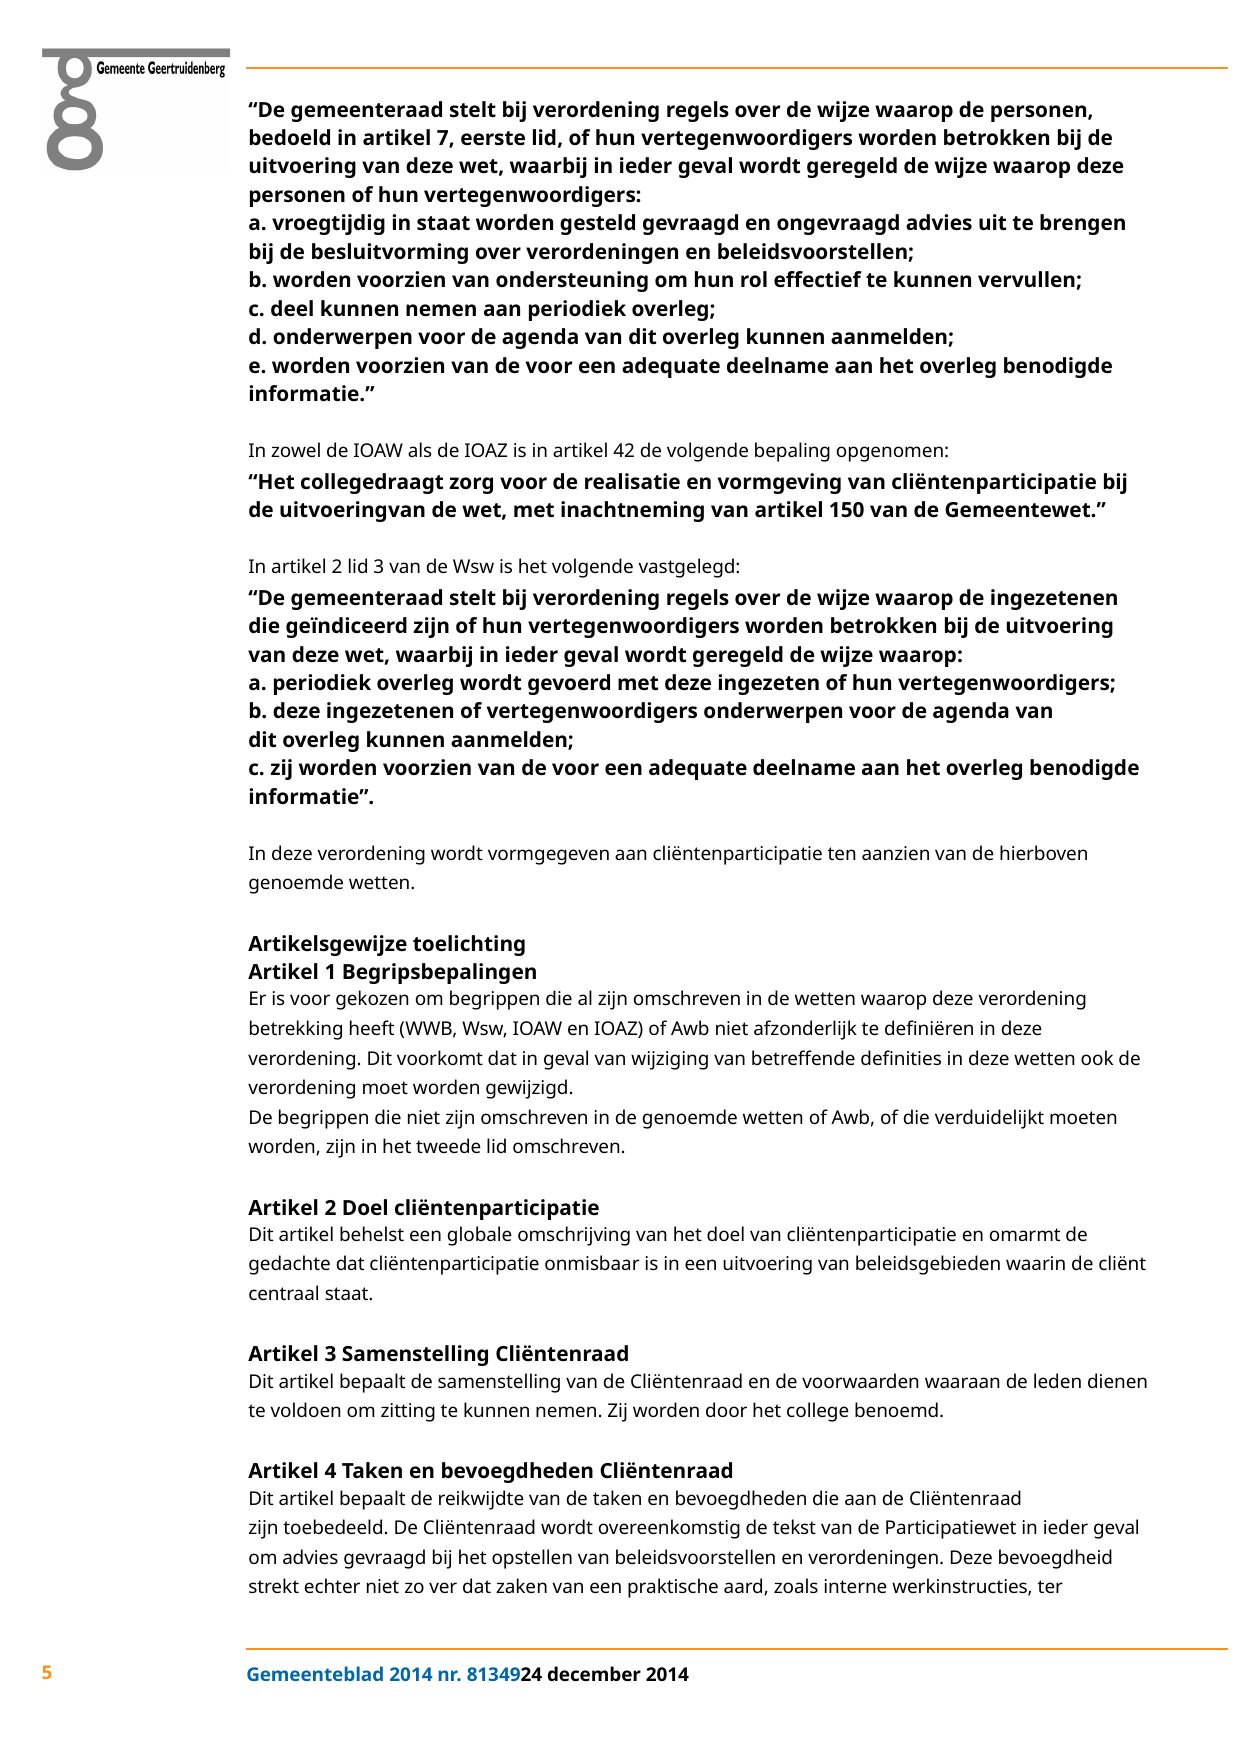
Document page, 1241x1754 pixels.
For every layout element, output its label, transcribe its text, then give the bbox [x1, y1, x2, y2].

text van deze wet, waarbij in ieder geval wordt geregeld de wijze waarop: [248, 640, 1152, 668]
text a. vroegtijdig in staat worden gesteld gevraagd en ongevraagd advies uit te brengen bij de besluitvorming over verordeningen en beleidsvoorstellen; [248, 208, 1152, 265]
text zijn toebedeeld. De Cliëntenraad wordt overeenkomstig de tekst van de Participatiewet in ieder geval om advies gevraagd bij het opstellen van beleidsvoorstellen en verordeningen. Deze bevoegdheid strekt echter niet zo ver dat zaken van een praktische aard, zoals interne werkinstructies, ter [248, 1514, 1152, 1599]
text In artikel 2 lid 3 van de Wsw is het volgende vastgelegd: [248, 553, 1152, 579]
picture [41, 47, 231, 172]
text b. deze ingezetenen of vertegenwoordigers onderwerpen voor de agenda van [248, 697, 1152, 725]
text a. periodiek overleg wordt gevoerd met deze ingezeten of hun vertegenwoordigers; [248, 668, 1152, 697]
text dit overleg kunnen aanmelden; [248, 725, 1152, 753]
text In zowel de IOAW als de IOAZ is in artikel 42 de volgende bepaling opgenomen: [248, 437, 1152, 463]
text d. onderwerpen voor de agenda van dit overleg kunnen aanmelden; [248, 322, 1152, 351]
text In deze verordening wordt vormgegeven aan cliëntenparticipatie ten aanzien van de hierboven genoemde wetten. [248, 840, 1152, 895]
text b. worden voorzien van ondersteuning om hun rol effectief te kunnen vervullen; [248, 265, 1152, 294]
text Dit artikel behelst een globale omschrijving van het doel van cliëntenparticipatie en omarmt de gedachte dat cliëntenparticipatie onmisbaar is in een uitvoering van beleidsgebieden waarin de cliënt centraal staat. [248, 1221, 1152, 1306]
text De begrippen die niet zijn omschreven in de genoemde wetten of Awb, of die verduidelijkt moeten worden, zijn in het tweede lid omschreven. [248, 1104, 1152, 1159]
text “Het collegedraagt zorg voor de realisatie en vormgeving van cliëntenparticipatie bij de uitvoeringvan de wet, met inachtneming van artikel 150 van de Gemeentewet.” [248, 467, 1152, 524]
text Er is voor gekozen om begrippen die al zijn omschreven in de wetten waarop deze verordening betrekking heeft (WWB, Wsw, IOAW en IOAZ) of Awb niet afzonderlijk te definiëren in deze verordening. Dit voorkomt dat in geval van wijziging van betreffende definities in deze wetten ook de verordening moet worden gewijzigd. [248, 986, 1152, 1100]
text c. zij worden voorzien van de voor een adequate deelname aan het overleg benodigde [248, 753, 1152, 782]
text Artikel 2 Doel cliëntenparticipatie [248, 1193, 1152, 1221]
text “De gemeenteraad stelt bij verordening regels over de wijze waarop de ingezetenen [248, 583, 1152, 611]
text die geïndiceerd zijn of hun vertegenwoordigers worden betrokken bij de uitvoering [248, 611, 1152, 640]
text e. worden voorzien van de voor een adequate deelname aan het overleg benodigde informatie.” [248, 351, 1152, 408]
text c. deel kunnen nemen aan periodiek overleg; [248, 294, 1152, 322]
text Artikel 3 Samenstelling Cliëntenraad [248, 1339, 1152, 1368]
text informatie”. [248, 782, 1152, 810]
text “De gemeenteraad stelt bij verordening regels over de wijze waarop de personen, bedoeld in artikel 7, eerste lid, of hun vertegenwoordigers worden betrokken bij de uitvoering van deze wet, waarbij in ieder geval wordt geregeld de wijze waarop deze personen of hun vertegenwoordigers: [248, 95, 1152, 208]
text Dit artikel bepaalt de samenstelling van de Cliëntenraad en de voorwaarden waaraan de leden dienen te voldoen om zitting te kunnen nemen. Zij worden door het college benoemd. [248, 1368, 1152, 1423]
text Artikel 1 Begripsbepalingen [248, 957, 1152, 986]
text Dit artikel bepaalt de reikwijdte van de taken en bevoegdheden die aan de Cliëntenraad [248, 1485, 1152, 1511]
text Artikel 4 Taken en bevoegdheden Cliëntenraad [248, 1457, 1152, 1485]
text Artikelsgewijze toelichting [248, 929, 1152, 957]
